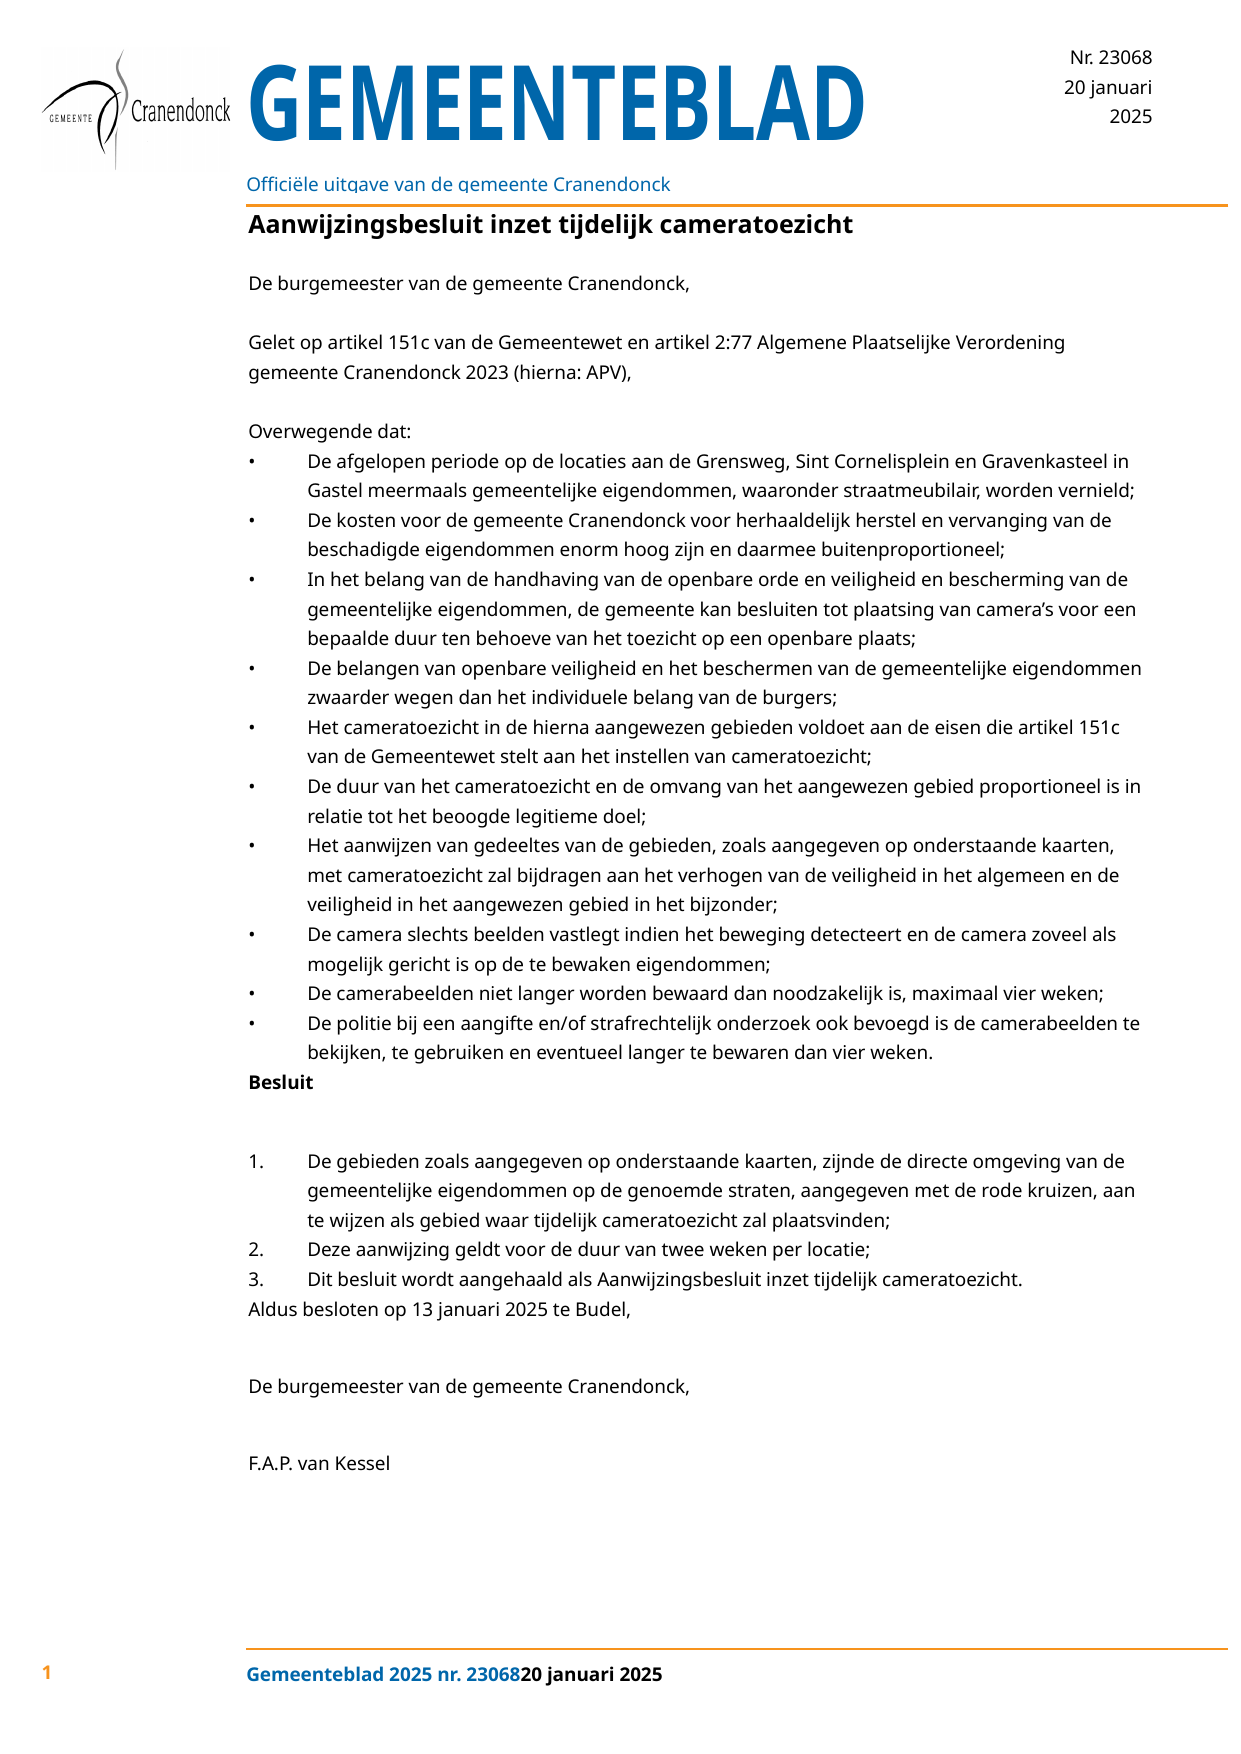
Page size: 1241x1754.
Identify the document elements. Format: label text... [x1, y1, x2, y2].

text Besluit [248, 1069, 1152, 1095]
list De afgelopen periode op de locaties aan de Grensweg, Sint Cornelisplein en Gravenkasteel in Gastel meermaals gemeentelijke eigendommen, waaronder straatmeubilair, worden vernield; [248, 448, 1152, 503]
list De camerabeelden niet langer worden bewaard dan noodzakelijk is, maximaal vier weken; [248, 980, 1152, 1006]
list Het aanwijzen van gedeeltes van de gebieden, zoals aangegeven op onderstaande kaarten, met cameratoezicht zal bijdragen aan het verhogen van de veiligheid in het algemeen en de veiligheid in het aangewezen gebied in het bijzonder; [248, 832, 1152, 917]
list De gebieden zoals aangegeven op onderstaande kaarten, zijnde de directe omgeving van de gemeentelijke eigendommen op de genoemde straten, aangegeven met de rode kruizen, aan te wijzen als gebied waar tijdelijk cameratoezicht zal plaatsvinden; [248, 1148, 1152, 1233]
list Dit besluit wordt aangehaald als Aanwijzingsbesluit inzet tijdelijk cameratoezicht. [248, 1266, 1152, 1292]
text F.A.P. van Kessel [248, 1450, 1152, 1476]
list Het cameratoezicht in de hierna aangewezen gebieden voldoet aan de eisen die artikel 151c van de Gemeentewet stelt aan het instellen van cameratoezicht; [248, 714, 1152, 769]
picture [41, 47, 231, 172]
list De camera slechts beelden vastlegt indien het beweging detecteert en de camera zoveel als mogelijk gericht is op de te bewaken eigendommen; [248, 921, 1152, 976]
list De duur van het cameratoezicht en de omvang van het aangewezen gebied proportioneel is in relatie tot het beoogde legitieme doel; [248, 773, 1152, 828]
list Deze aanwijzing geldt voor de duur van twee weken per locatie; [248, 1237, 1152, 1262]
text Aanwijzingsbesluit inzet tijdelijk cameratoezicht [248, 207, 1152, 241]
list De politie bij een aangifte en/of strafrechtelijk onderzoek ook bevoegd is de camerabeelden te bekijken, te gebruiken en eventueel langer te bewaren dan vier weken. [248, 1010, 1152, 1065]
text Aldus besloten op 13 januari 2025 te Budel, [248, 1296, 1152, 1322]
text Overwegende dat: [248, 418, 1152, 444]
text Gelet op artikel 151c van de Gemeentewet en artikel 2:77 Algemene Plaatselijke Verordening gemeente Cranendonck 2023 (hierna: APV), [248, 329, 1152, 385]
list In het belang van de handhaving van de openbare orde en veiligheid en bescherming van de gemeentelijke eigendommen, de gemeente kan besluiten tot plaatsing van camera’s voor een bepaalde duur ten behoeve van het toezicht op een openbare plaats; [248, 566, 1152, 651]
list De belangen van openbare veiligheid en het beschermen van de gemeentelijke eigendommen zwaarder wegen dan het individuele belang van de burgers; [248, 655, 1152, 710]
list De kosten voor de gemeente Cranendonck voor herhaaldelijk herstel en vervanging van de beschadigde eigendommen enorm hoog zijn en daarmee buitenproportioneel; [248, 507, 1152, 562]
text De burgemeester van de gemeente Cranendonck, [248, 1373, 1152, 1399]
text De burgemeester van de gemeente Cranendonck, [248, 270, 1152, 296]
